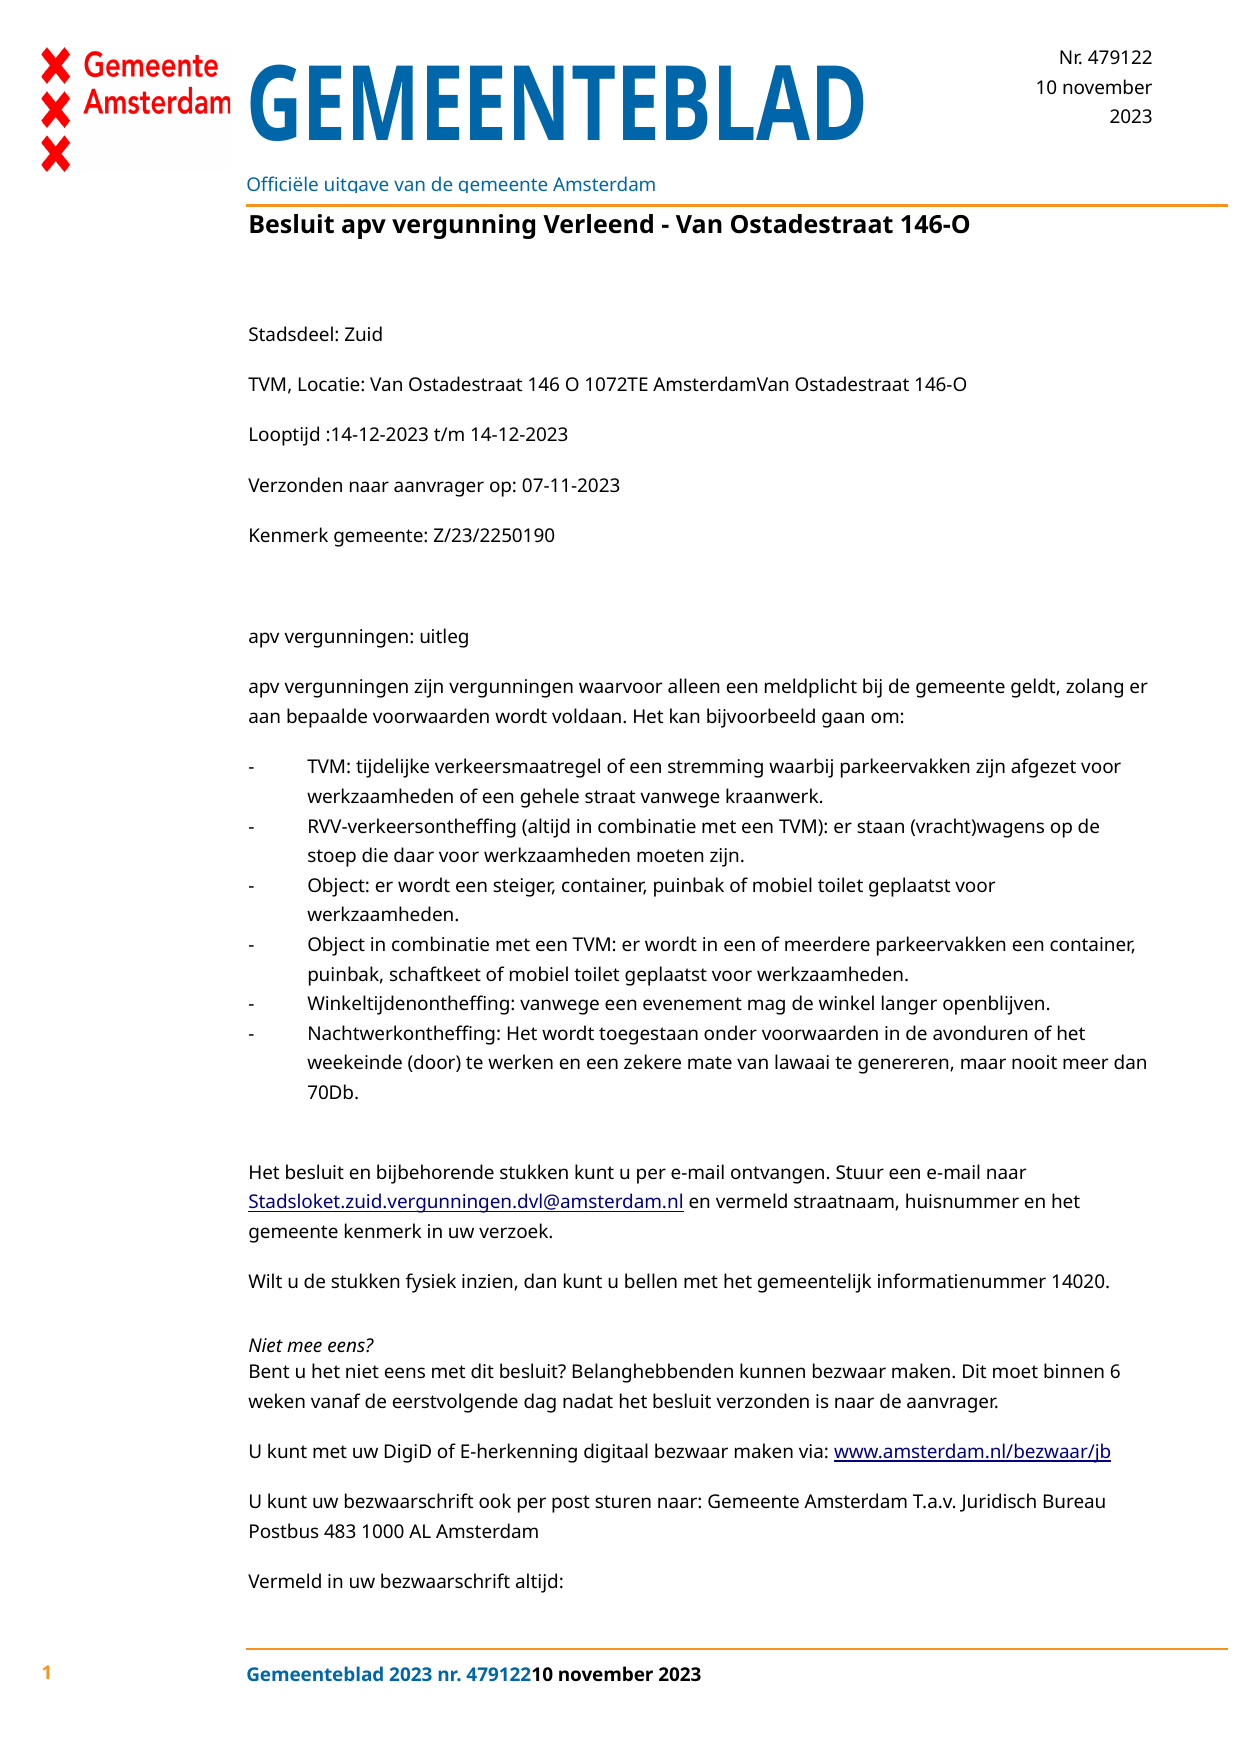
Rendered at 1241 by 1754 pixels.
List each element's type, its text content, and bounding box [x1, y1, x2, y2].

text TVM, Locatie: Van Ostadestraat 146 O 1072TE AmsterdamVan Ostadestraat 146-O [248, 371, 1152, 397]
text Besluit apv vergunning Verleend - Van Ostadestraat 146-O [248, 207, 1152, 241]
text apv vergunningen: uitleg [248, 623, 1152, 649]
list Object in combinatie met een TVM: er wordt in een of meerdere parkeervakken een container, puinbak, schaftkeet of mobiel toilet geplaatst voor werkzaamheden. [248, 931, 1152, 986]
list Nachtwerkontheffing: Het wordt toegestaan onder voorwaarden in de avonduren of het weekeinde (door) te werken en een zekere mate van lawaai te genereren, maar nooit meer dan 70Db. [248, 1020, 1152, 1105]
text Het besluit en bijbehorende stukken kunt u per e-mail ontvangen. Stuur een e-mail naar Stadsloket.zuid.vergunningen.dvl@amsterdam.nl en vermeld straatnaam, huisnummer en het gemeente kenmerk in uw verzoek. [248, 1159, 1152, 1244]
text U kunt met uw DigiD of E-herkenning digitaal bezwaar maken via: www.amsterdam.nl/bezwaar/jb [248, 1438, 1152, 1464]
text U kunt uw bezwaarschrift ook per post sturen naar: Gemeente Amsterdam T.a.v. Juridisch Bureau Postbus 483 1000 AL Amsterdam [248, 1489, 1152, 1544]
text Bent u het niet eens met dit besluit? Belanghebbenden kunnen bezwaar maken. Dit moet binnen 6 weken vanaf de eerstvolgende dag nadat het besluit verzonden is naar de aanvrager. [248, 1358, 1152, 1414]
list TVM: tijdelijke verkeersmaatregel of een stremming waarbij parkeervakken zijn afgezet voor werkzaamheden of een gehele straat vanwege kraanwerk. [248, 754, 1152, 809]
list Winkeltijdenontheffing: vanwege een evenement mag de winkel langer openblijven. [248, 990, 1152, 1016]
text Wilt u de stukken fysiek inzien, dan kunt u bellen met het gemeentelijk informatienummer 14020. [248, 1269, 1152, 1294]
text Niet mee eens? [248, 1333, 1152, 1358]
text Stadsdeel: Zuid [248, 321, 1152, 346]
list RVV-verkeersontheffing (altijd in combinatie met een TVM): er staan (vracht)wagens op de stoep die daar voor werkzaamheden moeten zijn. [248, 813, 1152, 868]
text Kenmerk gemeente: Z/23/2250190 [248, 522, 1152, 548]
picture [41, 47, 231, 172]
text Looptijd :14-12-2023 t/m 14-12-2023 [248, 422, 1152, 447]
text Verzonden naar aanvrager op: 07-11-2023 [248, 472, 1152, 498]
list Object: er wordt een steiger, container, puinbak of mobiel toilet geplaatst voor werkzaamheden. [248, 872, 1152, 927]
text Vermeld in uw bezwaarschrift altijd: [248, 1569, 1152, 1594]
text apv vergunningen zijn vergunningen waarvoor alleen een meldplicht bij de gemeente geldt, zolang er aan bepaalde voorwaarden wordt voldaan. Het kan bijvoorbeeld gaan om: [248, 674, 1152, 729]
